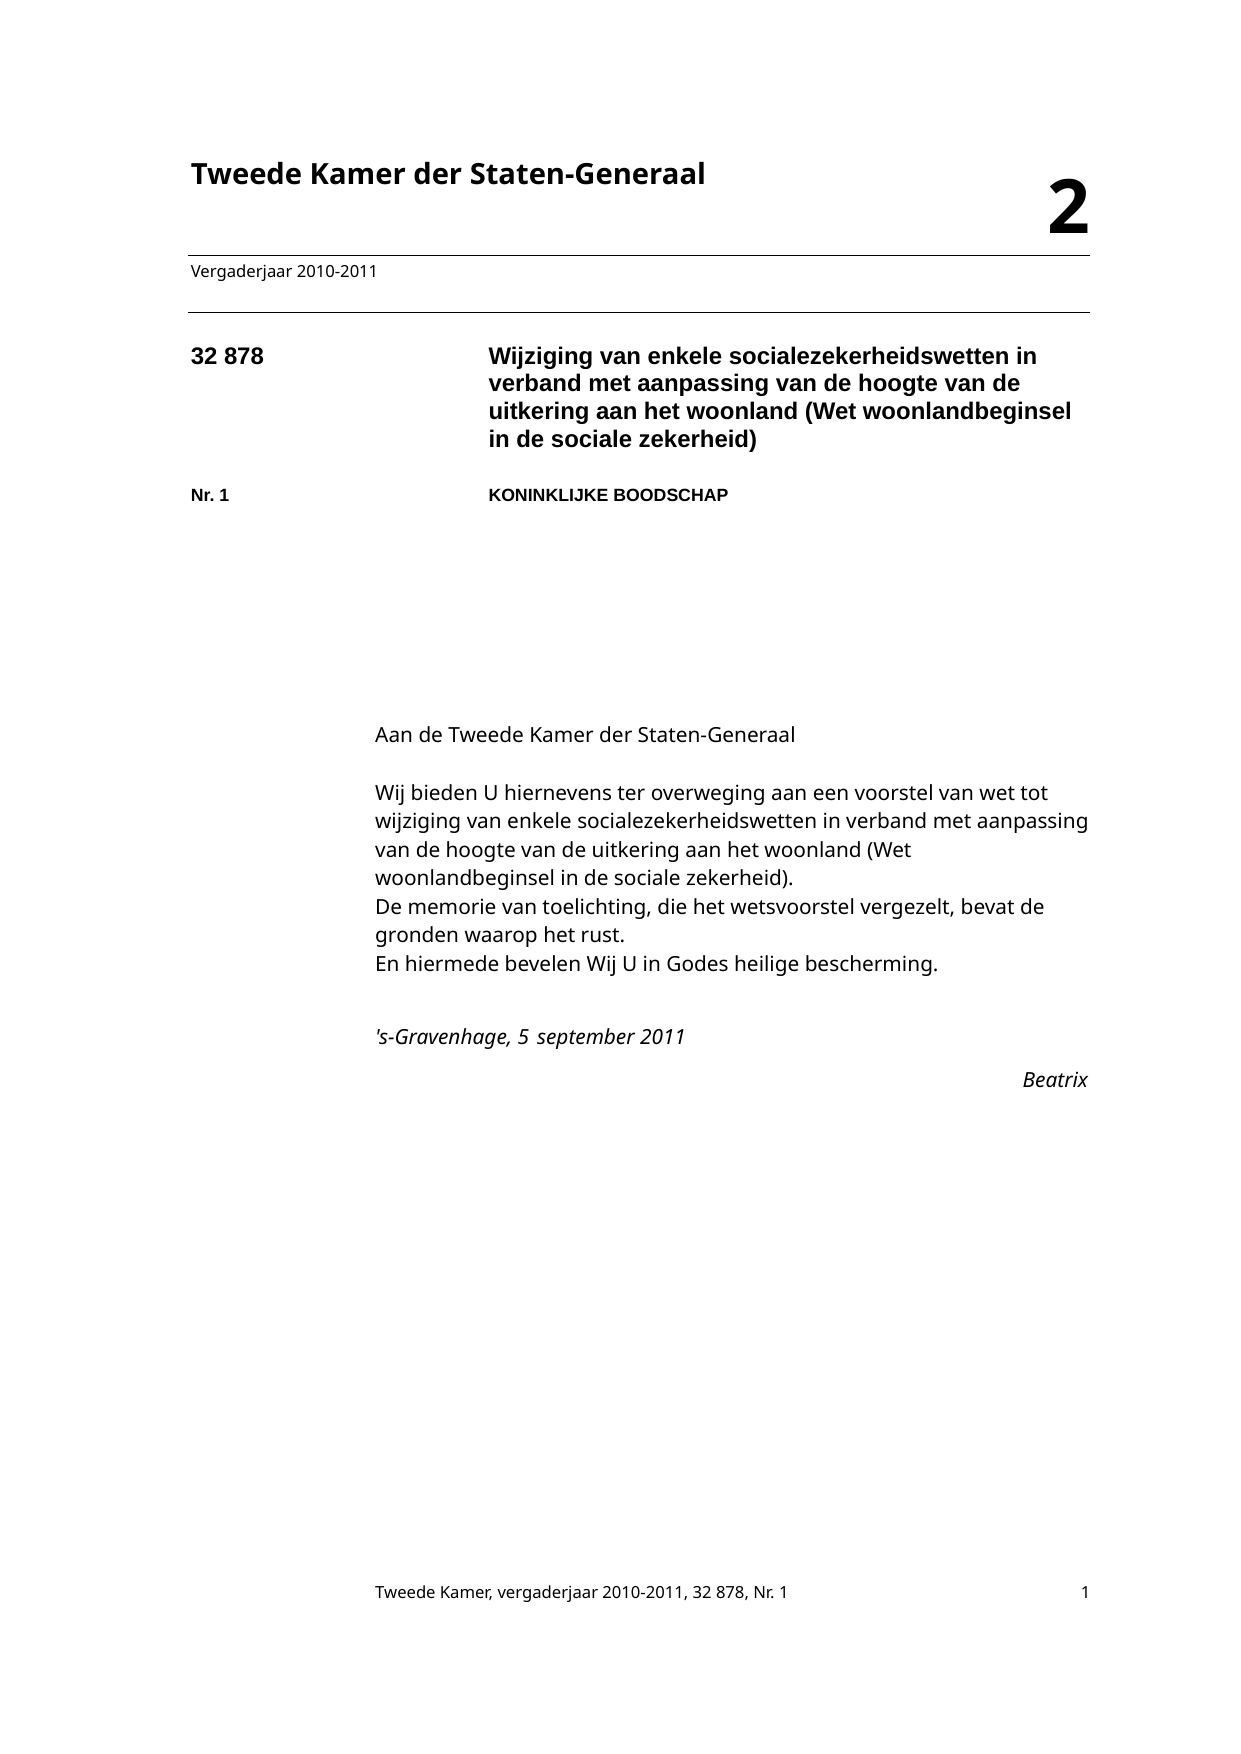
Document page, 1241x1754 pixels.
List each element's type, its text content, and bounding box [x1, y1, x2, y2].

table_cell KONINKLIJKE BOODSCHAP [485, 482, 1090, 601]
table_cell [485, 256, 1090, 312]
text Wij bieden U hiernevens ter overweging aan een voorstel van wet tot wijziging van enkele socialezekerheidswetten in verband met aanpassing van de hoogte van de uitkering aan het woonland (Wet woonlandbeginsel in de sociale zekerheid). [375, 778, 1090, 892]
text Beatrix [375, 1066, 1090, 1094]
table_cell 32 878 [188, 339, 485, 482]
table_cell Nr. 1 [188, 482, 485, 601]
text Aan de Tweede Kamer der Staten-Generaal [375, 720, 1090, 748]
table_cell [485, 313, 1090, 339]
text 's-Gravenhage, 5 september 2011 [375, 1022, 1090, 1051]
table_cell Wijziging van enkele socialezekerheidswetten in verband met aanpassing van de hoogte van de uitkering aan het woonland (Wet woonlandbeginsel in de sociale zekerheid) [485, 339, 1090, 482]
table_cell Vergaderjaar 2010-2011 [188, 256, 485, 312]
table_cell [188, 313, 485, 339]
table_header Tweede Kamer der Staten-Generaal [188, 150, 909, 255]
text De memorie van toelichting, die het wetsvoorstel vergezelt, bevat de gronden waarop het rust. [375, 892, 1090, 949]
text En hiermede bevelen Wij U in Godes heilige bescherming. [375, 949, 1090, 977]
table_header 2 [910, 150, 1090, 255]
